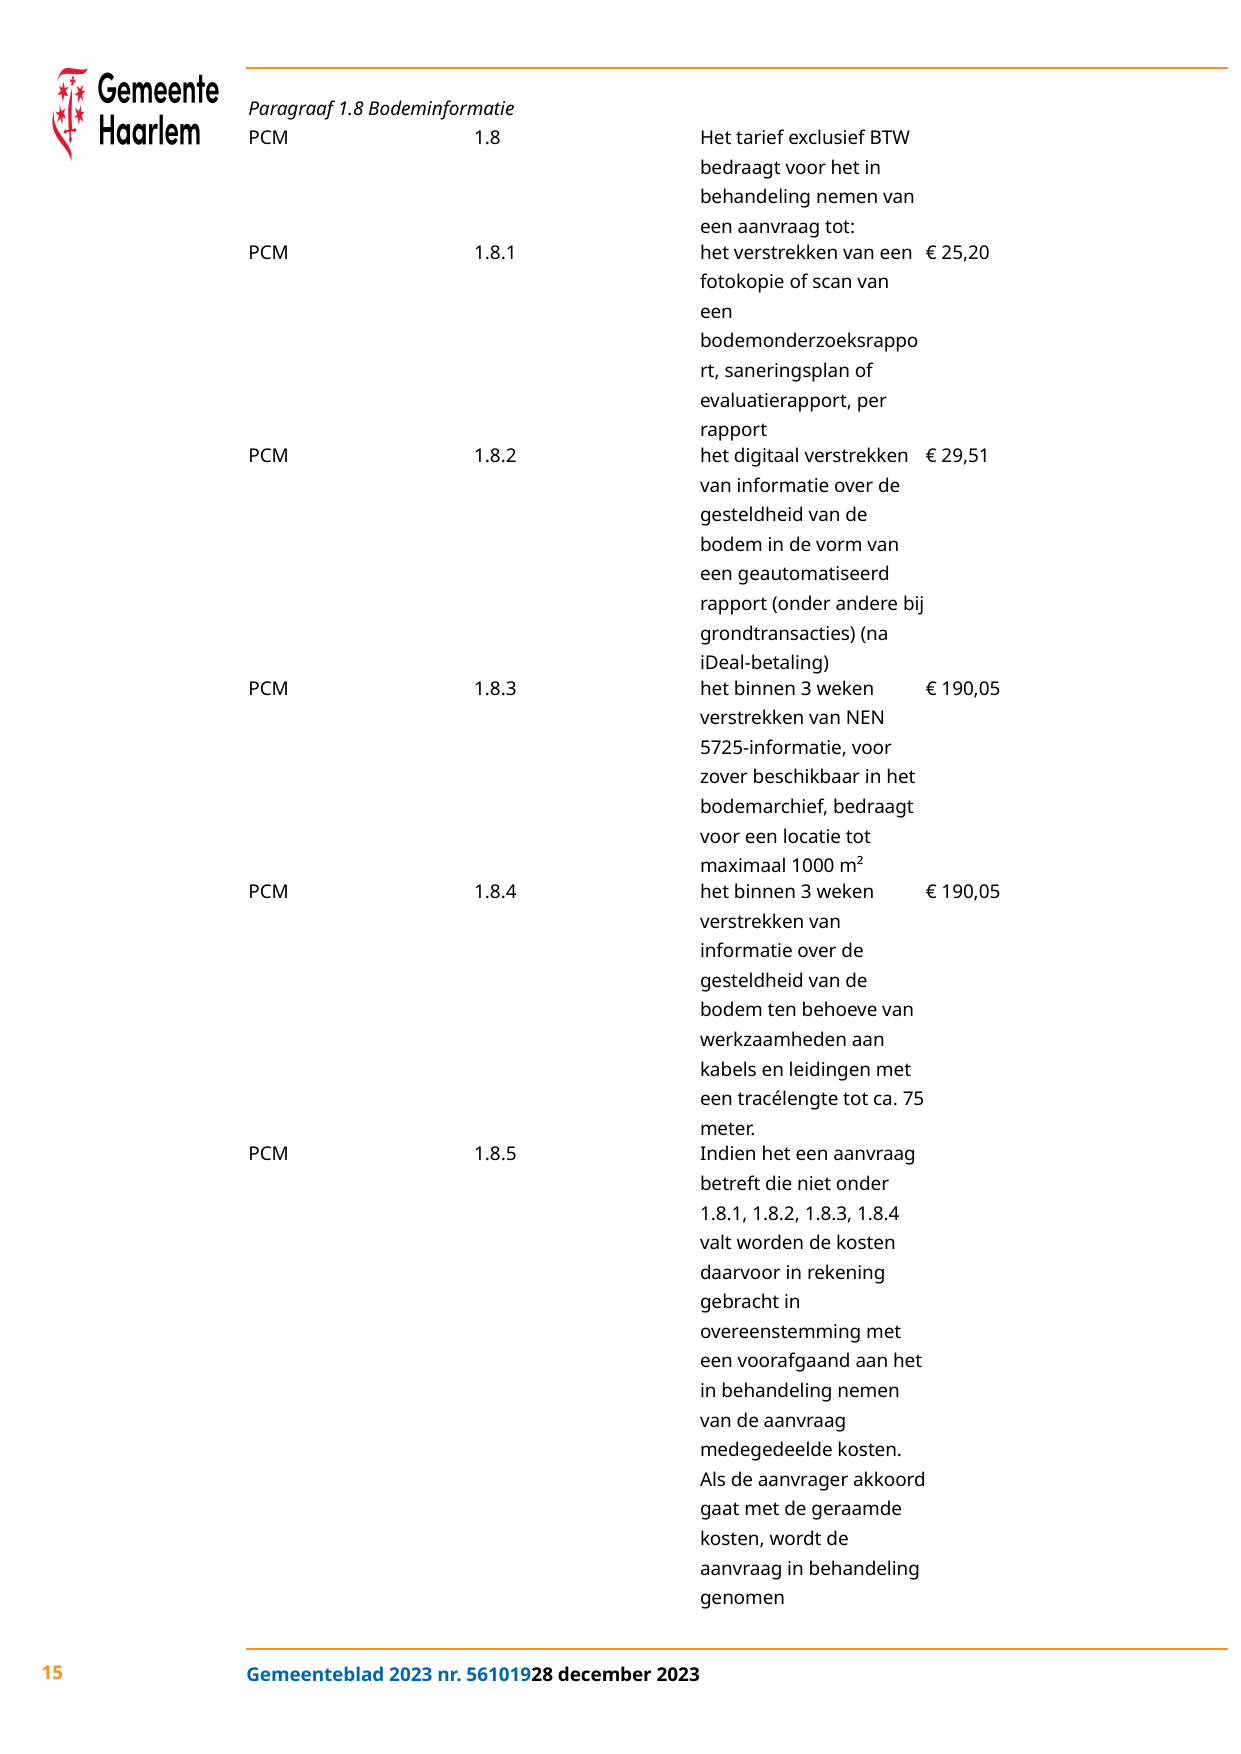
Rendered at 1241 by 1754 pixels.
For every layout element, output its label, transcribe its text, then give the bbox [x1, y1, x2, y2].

table_cell [926, 1141, 1152, 1610]
table_cell PCM [248, 878, 474, 1141]
table_cell € 29,51 [926, 442, 1152, 675]
table_cell het verstrekken van een fotokopie of scan van een bodemonderzoeksrapport, saneringsplan of evaluatierapport, per rapport [700, 239, 926, 442]
table_cell PCM [248, 675, 474, 878]
table_cell 1.8.1 [474, 239, 700, 442]
text Paragraaf 1.8 Bodeminformatie [248, 95, 1152, 121]
table_header [926, 125, 1152, 239]
table_header 1.8 [474, 125, 700, 239]
table_cell PCM [248, 442, 474, 675]
table_header PCM [248, 125, 474, 239]
table_cell het binnen 3 weken verstrekken van NEN 5725-informatie, voor zover beschikbaar in het bodemarchief, bedraagt voor een locatie tot maximaal 1000 m² [700, 675, 926, 878]
table_cell PCM [248, 239, 474, 442]
table_cell het digitaal verstrekken van informatie over de gesteldheid van de bodem in de vorm van een geautomatiseerd rapport (onder andere bij grondtransacties) (na iDeal-betaling) [700, 442, 926, 675]
table_cell 1.8.5 [474, 1141, 700, 1610]
table_cell 1.8.3 [474, 675, 700, 878]
picture [41, 47, 231, 172]
table_cell € 25,20 [926, 239, 1152, 442]
table_cell € 190,05 [926, 878, 1152, 1141]
table_cell € 190,05 [926, 675, 1152, 878]
table_cell het binnen 3 weken verstrekken van informatie over de gesteldheid van de bodem ten behoeve van werkzaamheden aan kabels en leidingen met een tracélengte tot ca. 75 meter. [700, 878, 926, 1141]
table_cell 1.8.4 [474, 878, 700, 1141]
table_cell Indien het een aanvraag betreft die niet onder 1.8.1, 1.8.2, 1.8.3, 1.8.4 valt worden de kosten daarvoor in rekening gebracht in overeenstemming met een voorafgaand aan het in behandeling nemen van de aanvraag medegedeelde kosten. Als de aanvrager akkoord gaat met de geraamde kosten, wordt de aanvraag in behandeling genomen [700, 1141, 926, 1610]
table_header Het tarief exclusief BTW bedraagt voor het in behandeling nemen van een aanvraag tot: [700, 125, 926, 239]
table_cell 1.8.2 [474, 442, 700, 675]
table_cell PCM [248, 1141, 474, 1610]
